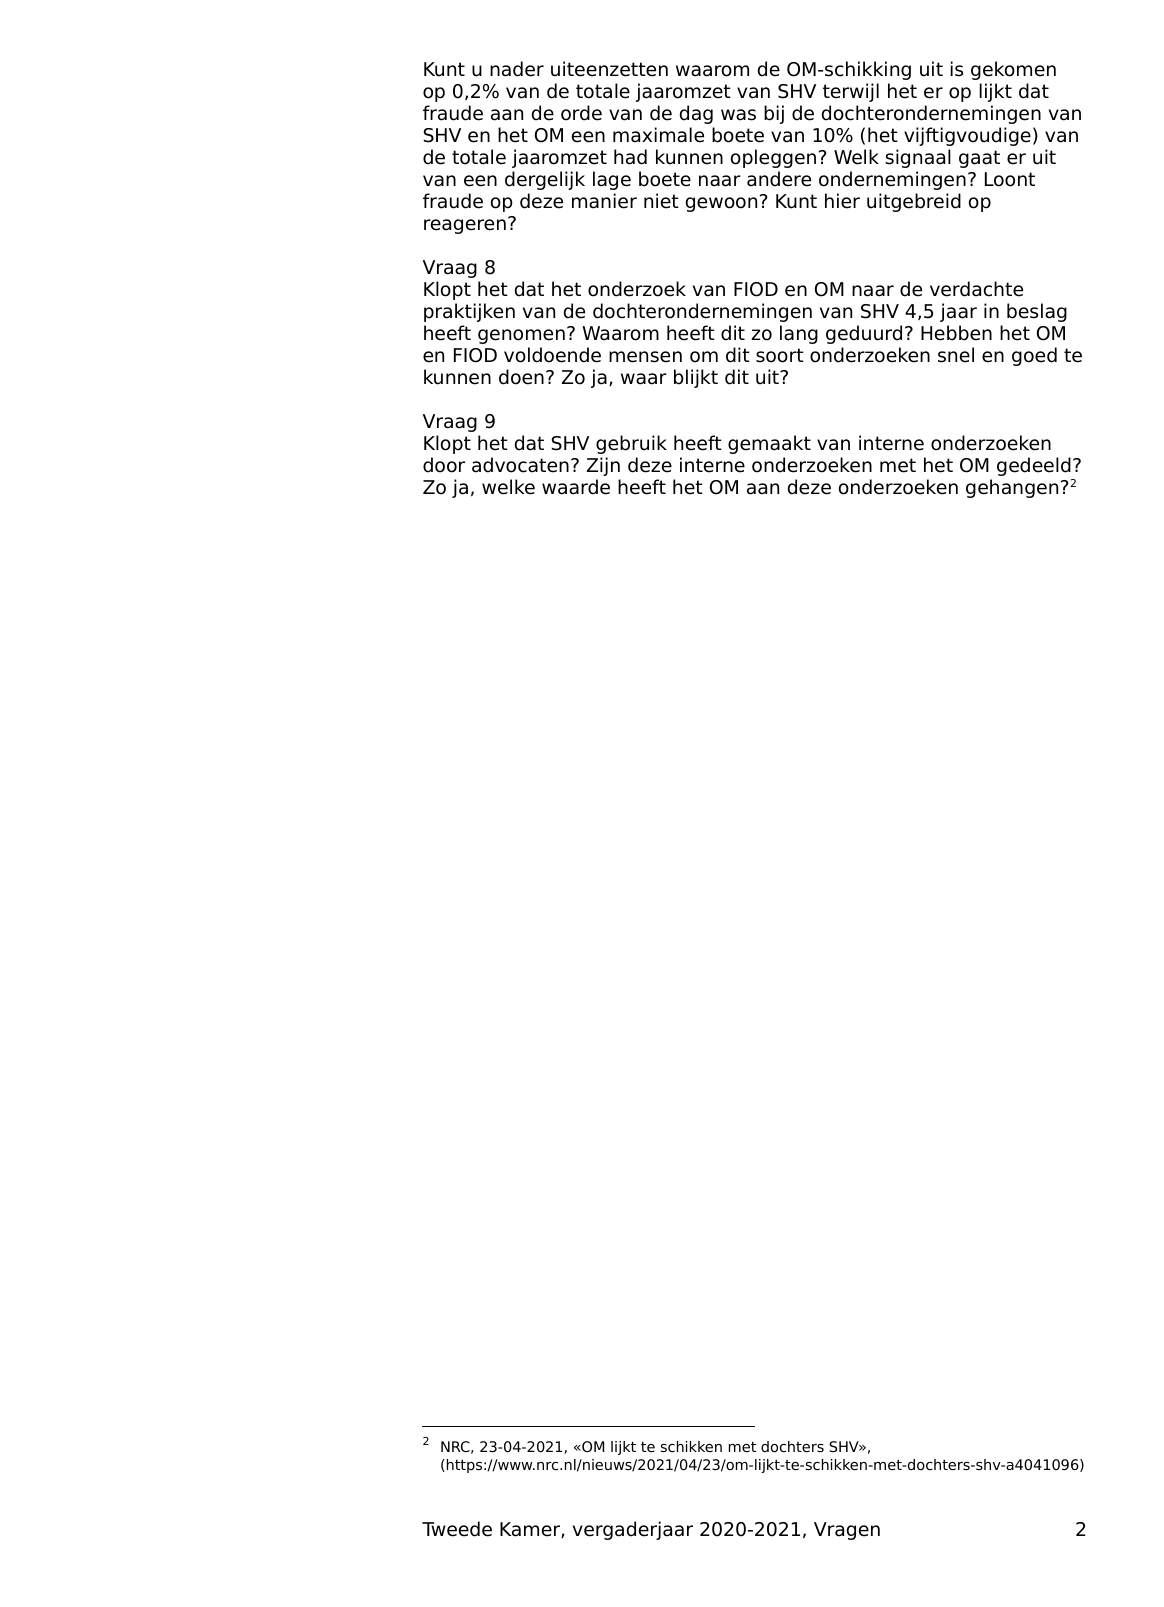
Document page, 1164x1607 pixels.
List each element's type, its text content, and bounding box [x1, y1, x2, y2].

text Vraag 9 [422, 411, 1087, 433]
text NRC, 23-04-2021, «OM lijkt te schikken met dochters SHV», (https://www.nrc.nl/nieuws/2021/04/23/om-lijkt-te-schikken-met-dochters-shv-a4041096) [422, 1435, 1087, 1474]
text Klopt het dat het onderzoek van FIOD en OM naar de verdachte praktijken van de dochterondernemingen van SHV 4,5 jaar in beslag heeft genomen? Waarom heeft dit zo lang geduurd? Hebben het OM en FIOD voldoende mensen om dit soort onderzoeken snel en goed te kunnen doen? Zo ja, waar blijkt dit uit? [422, 279, 1087, 389]
text Kunt u nader uiteenzetten waarom de OM-schikking uit is gekomen op 0,2% van de totale jaaromzet van SHV terwijl het er op lijkt dat fraude aan de orde van de dag was bij de dochterondernemingen van SHV en het OM een maximale boete van 10% (het vijftigvoudige) van de totale jaaromzet had kunnen opleggen? Welk signaal gaat er uit van een dergelijk lage boete naar andere ondernemingen? Loont fraude op deze manier niet gewoon? Kunt hier uitgebreid op reageren? [422, 59, 1087, 235]
text Vraag 8 [422, 257, 1087, 279]
text Klopt het dat SHV gebruik heeft gemaakt van interne onderzoeken door advocaten? Zijn deze interne onderzoeken met het OM gedeeld? Zo ja, welke waarde heeft het OM aan deze onderzoeken gehangen? [422, 433, 1087, 499]
